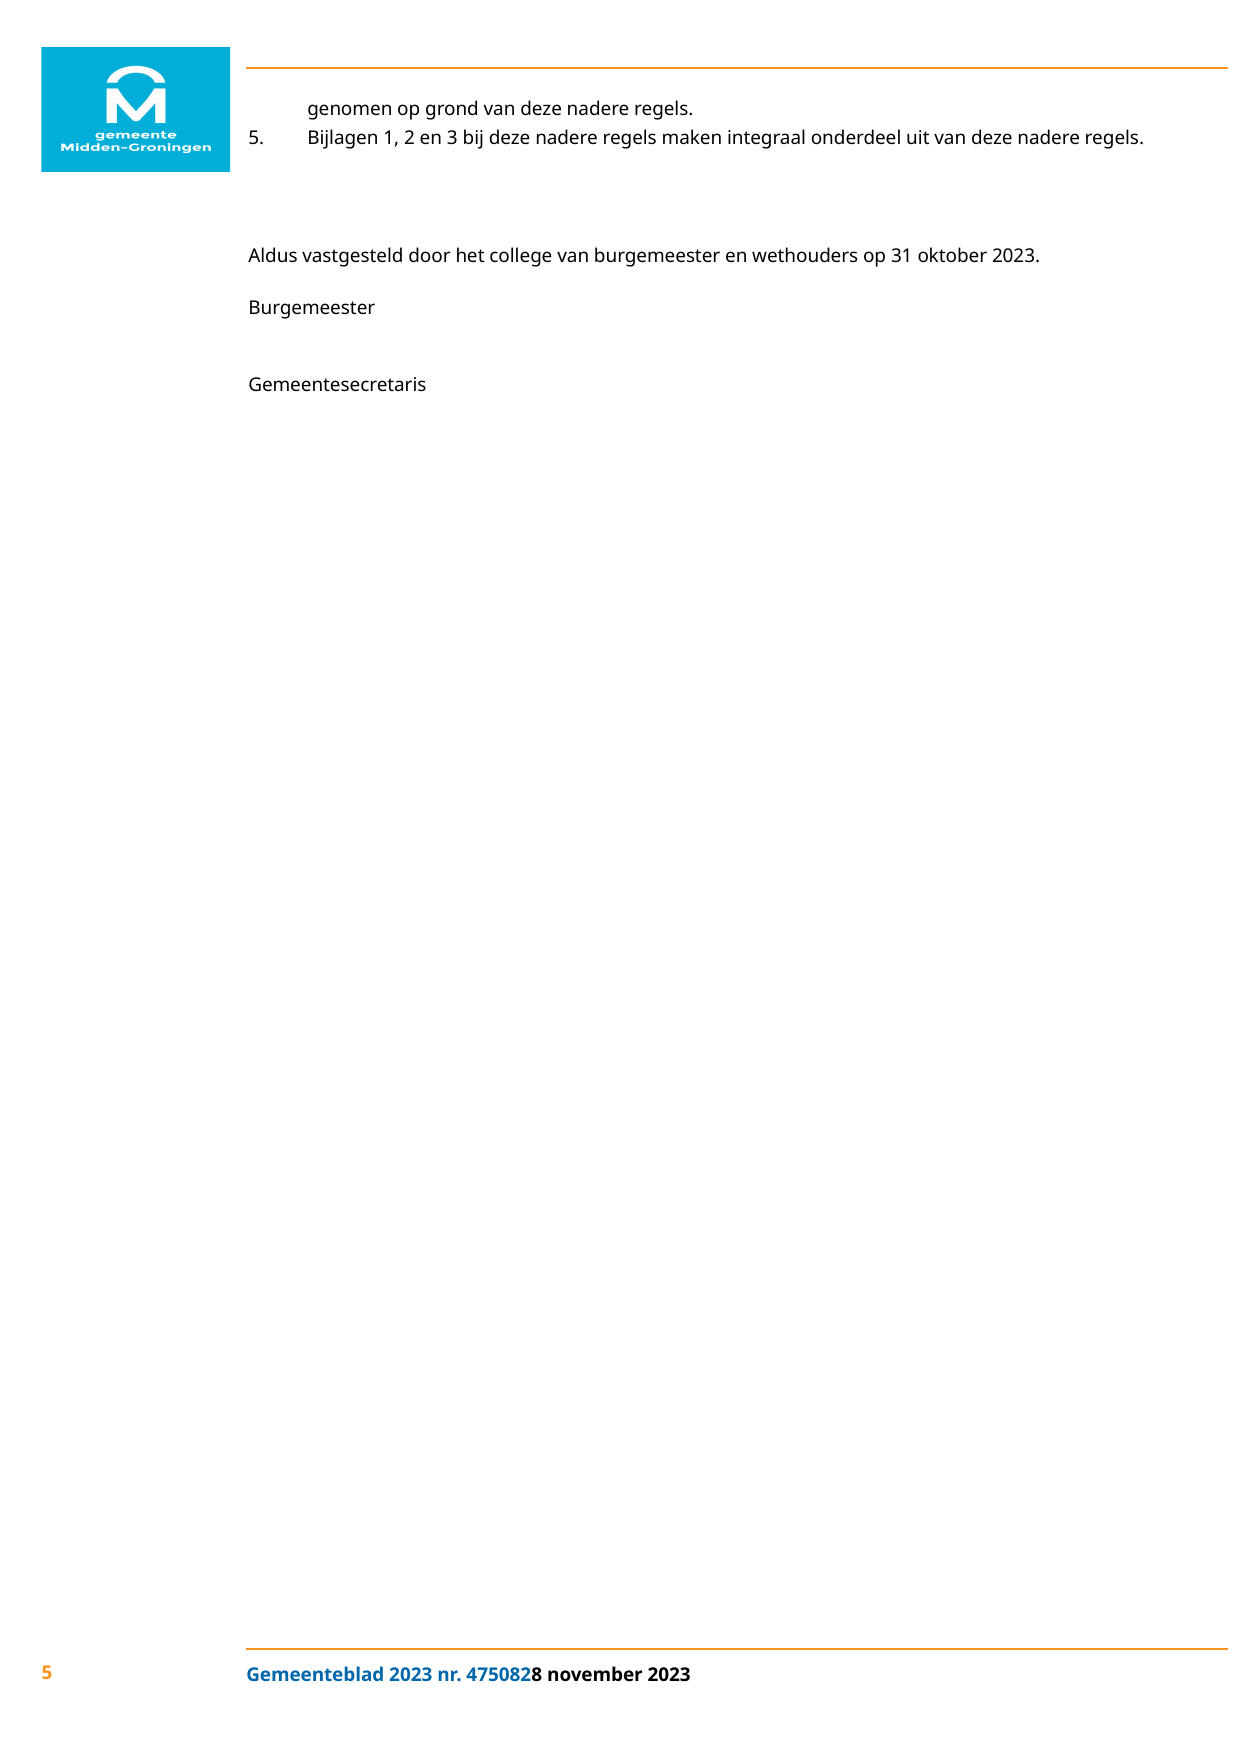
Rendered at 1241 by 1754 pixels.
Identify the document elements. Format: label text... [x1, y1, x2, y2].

picture [107, 89, 165, 122]
list genomen op grond van deze nadere regels. [248, 95, 1152, 121]
picture [108, 66, 164, 82]
list Bijlagen 1, 2 en 3 bij deze nadere regels maken integraal onderdeel uit van deze nadere regels. [248, 124, 1152, 150]
text Aldus vastgesteld door het college van burgemeester en wethouders op 31 oktober 2023. [248, 243, 1152, 268]
text Gemeentesecretaris [248, 371, 1152, 397]
text Burgemeester [248, 294, 1152, 320]
picture [184, 146, 190, 153]
